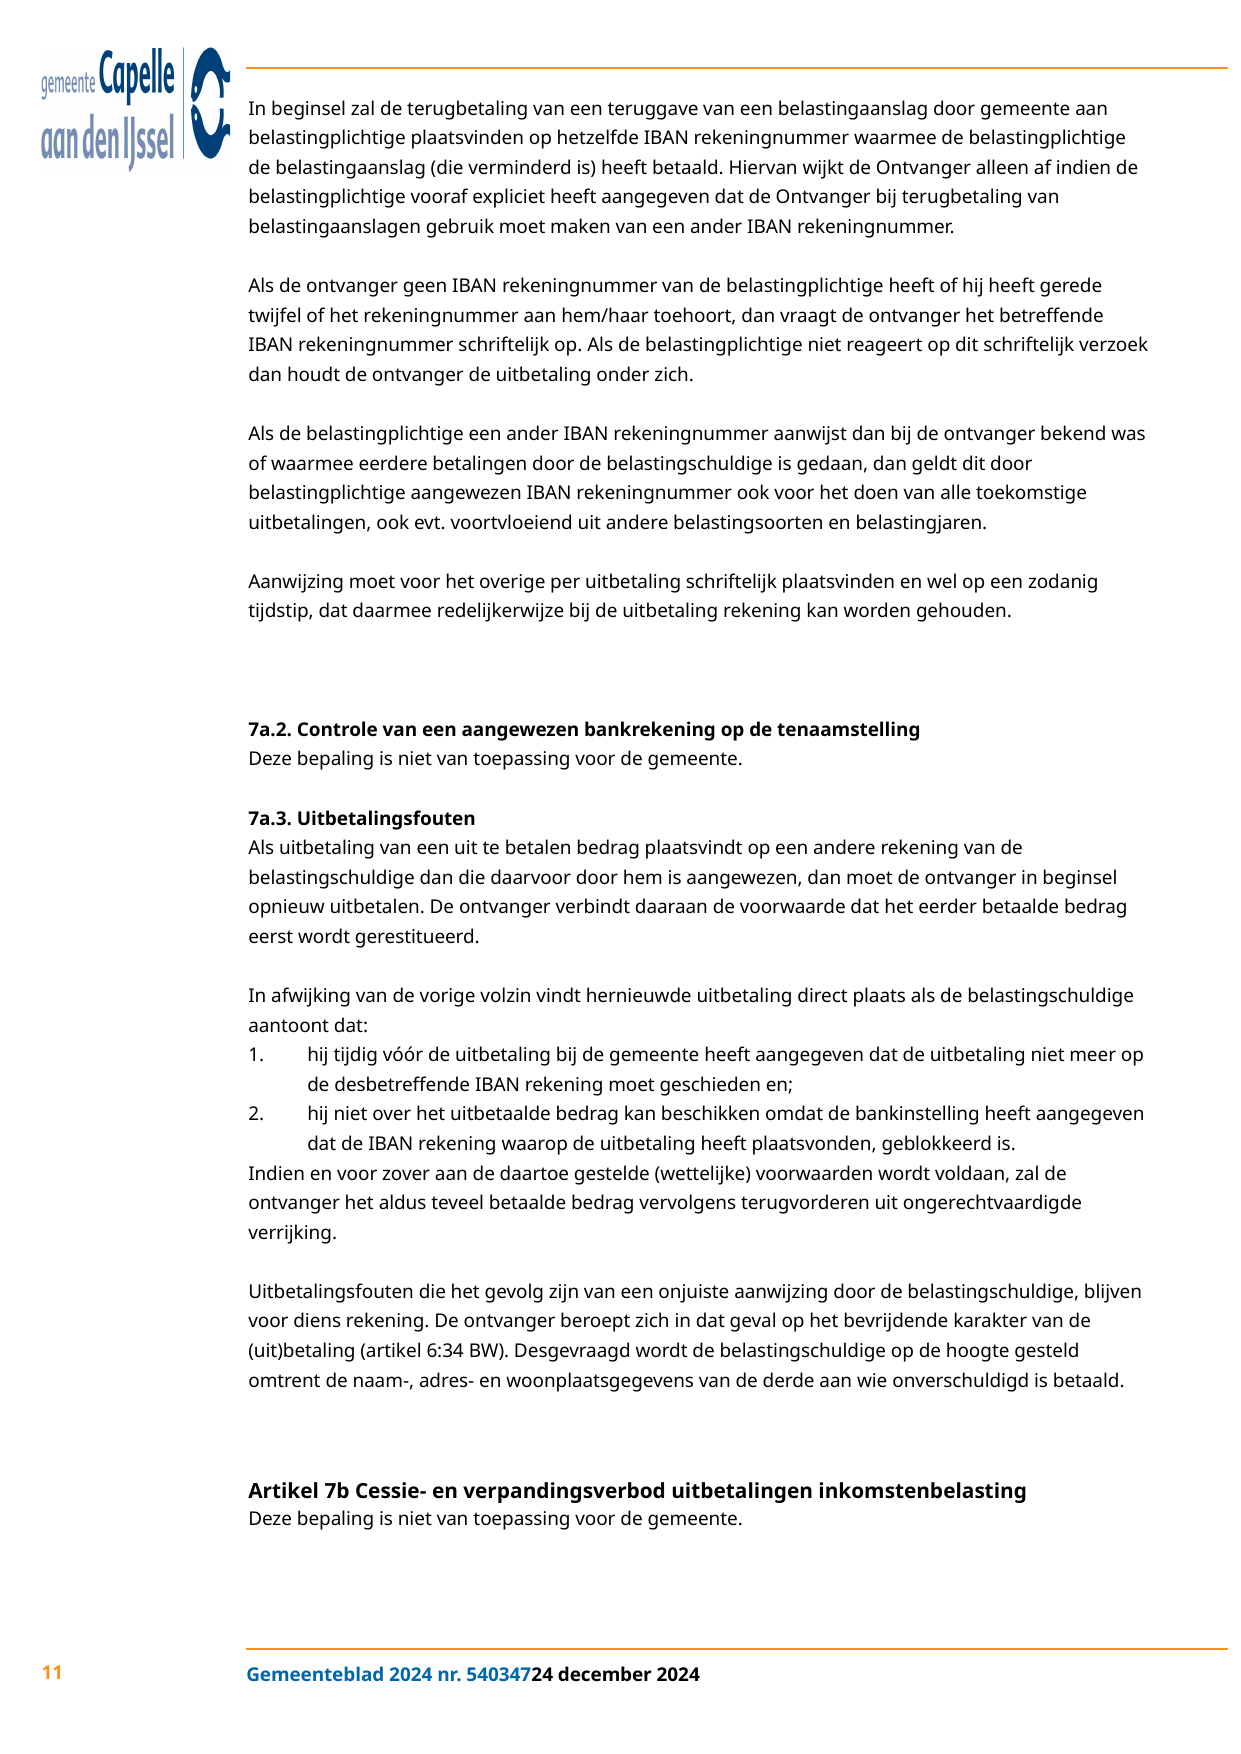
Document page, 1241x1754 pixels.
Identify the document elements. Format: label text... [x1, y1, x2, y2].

text Deze bepaling is niet van toepassing voor de gemeente. [248, 1505, 1152, 1531]
text Als uitbetaling van een uit te betalen bedrag plaatsvindt op een andere rekening van de belastingschuldige dan die daarvoor door hem is aangewezen, dan moet de ontvanger in beginsel opnieuw uitbetalen. De ontvanger verbindt daaraan de voorwaarde dat het eerder betaalde bedrag eerst wordt gerestitueerd. [248, 834, 1152, 949]
text Indien en voor zover aan de daartoe gestelde (wettelijke) voorwaarden wordt voldaan, zal de ontvanger het aldus teveel betaalde bedrag vervolgens terugvorderen uit ongerechtvaardigde verrijking. [248, 1160, 1152, 1245]
picture [41, 47, 231, 172]
text Aanwijzing moet voor het overige per uitbetaling schriftelijk plaatsvinden en wel op een zodanig tijdstip, dat daarmee redelijkerwijze bij de uitbetaling rekening kan worden gehouden. [248, 568, 1152, 623]
text 7a.2. Controle van een aangewezen bankrekening op de tenaamstelling [248, 716, 1152, 742]
text In afwijking van de vorige volzin vindt hernieuwde uitbetaling direct plaats als de belastingschuldige aantoont dat: [248, 982, 1152, 1038]
text Deze bepaling is niet van toepassing voor de gemeente. [248, 746, 1152, 771]
text Als de ontvanger geen IBAN rekeningnummer van de belastingplichtige heeft of hij heeft gerede twijfel of het rekeningnummer aan hem/haar toehoort, dan vraagt de ontvanger het betreffende IBAN rekeningnummer schriftelijk op. Als de belastingplichtige niet reageert op dit schriftelijk verzoek dan houdt de ontvanger de uitbetaling onder zich. [248, 272, 1152, 387]
text Als de belastingplichtige een ander IBAN rekeningnummer aanwijst dan bij de ontvanger bekend was of waarmee eerdere betalingen door de belastingschuldige is gedaan, dan geldt dit door belastingplichtige aangewezen IBAN rekeningnummer ook voor het doen van alle toekomstige uitbetalingen, ook evt. voortvloeiend uit andere belastingsoorten en belastingjaren. [248, 420, 1152, 535]
list hij tijdig vóór de uitbetaling bij de gemeente heeft aangegeven dat de uitbetaling niet meer op de desbetreffende IBAN rekening moet geschieden en; [248, 1041, 1152, 1097]
text 7a.3. Uitbetalingsfouten [248, 805, 1152, 831]
list hij niet over het uitbetaalde bedrag kan beschikken omdat de bankinstelling heeft aangegeven dat de IBAN rekening waarop de uitbetaling heeft plaatsvonden, geblokkeerd is. [248, 1101, 1152, 1156]
text Uitbetalingsfouten die het gevolg zijn van een onjuiste aanwijzing door de belastingschuldige, blijven voor diens rekening. De ontvanger beroept zich in dat geval op het bevrijdende karakter van de (uit)betaling (artikel 6:34 BW). Desgevraagd wordt de belastingschuldige op de hoogte gesteld omtrent de naam-, adres- en woonplaatsgegevens van de derde aan wie onverschuldigd is betaald. [248, 1278, 1152, 1393]
text In beginsel zal de terugbetaling van een teruggave van een belastingaanslag door gemeente aan belastingplichtige plaatsvinden op hetzelfde IBAN rekeningnummer waarmee de belastingplichtige de belastingaanslag (die verminderd is) heeft betaald. Hiervan wijkt de Ontvanger alleen af indien de belastingplichtige vooraf expliciet heeft aangegeven dat de Ontvanger bij terugbetaling van belastingaanslagen gebruik moet maken van een ander IBAN rekeningnummer. [248, 95, 1152, 239]
text Artikel 7b Cessie- en verpandingsverbod uitbetalingen inkomstenbelasting [248, 1476, 1152, 1505]
